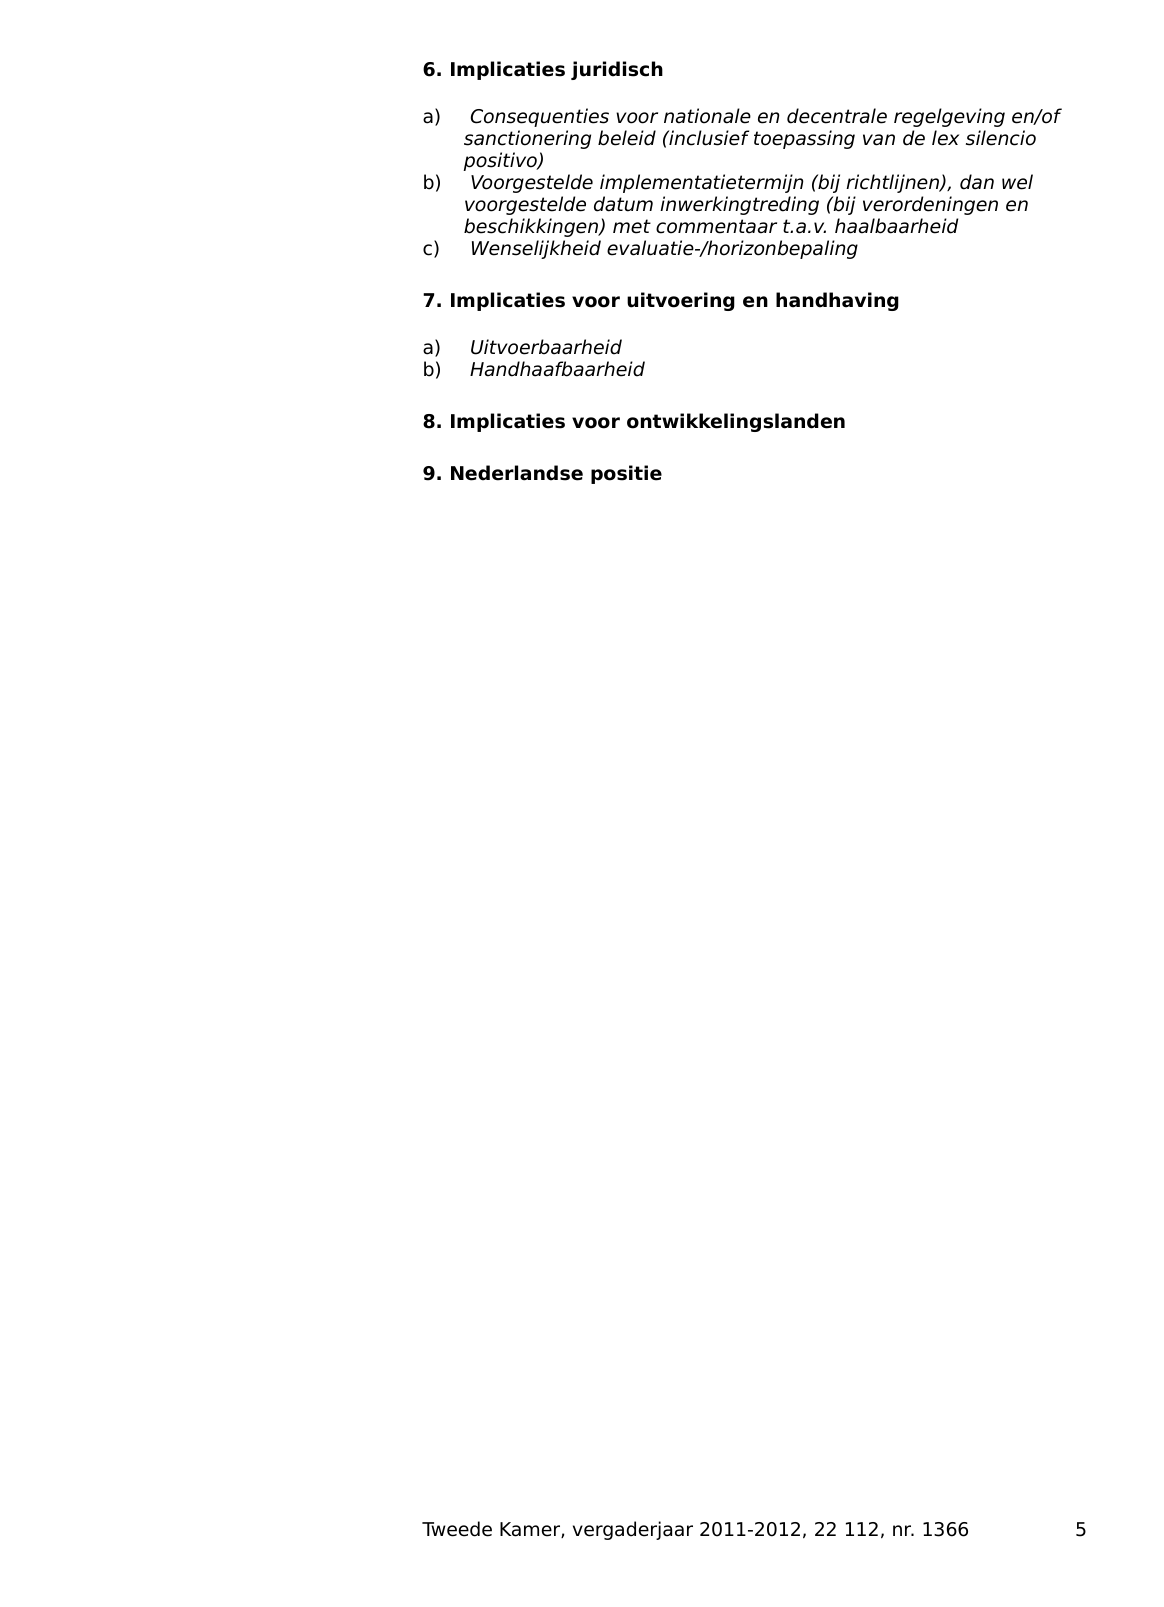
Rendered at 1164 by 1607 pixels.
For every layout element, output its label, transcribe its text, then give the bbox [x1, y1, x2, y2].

subtitle 9. Nederlandse positie [422, 463, 1087, 485]
text b) Voorgestelde implementatietermijn (bij richtlijnen), dan wel voorgestelde datum inwerkingtreding (bij verordeningen en beschikkingen) met commentaar t.a.v. haalbaarheid [422, 172, 1087, 238]
subtitle 6. Implicaties juridisch [422, 59, 1087, 81]
subtitle 8. Implicaties voor ontwikkelingslanden [422, 411, 1087, 433]
text b) Handhaafbaarheid [422, 359, 1087, 381]
text a) Uitvoerbaarheid [422, 337, 1087, 359]
text c) Wenselijkheid evaluatie-/horizonbepaling [422, 238, 1087, 260]
text a) Consequenties voor nationale en decentrale regelgeving en/of sanctionering beleid (inclusief toepassing van de lex silencio positivo) [422, 106, 1087, 172]
subtitle 7. Implicaties voor uitvoering en handhaving [422, 290, 1087, 312]
